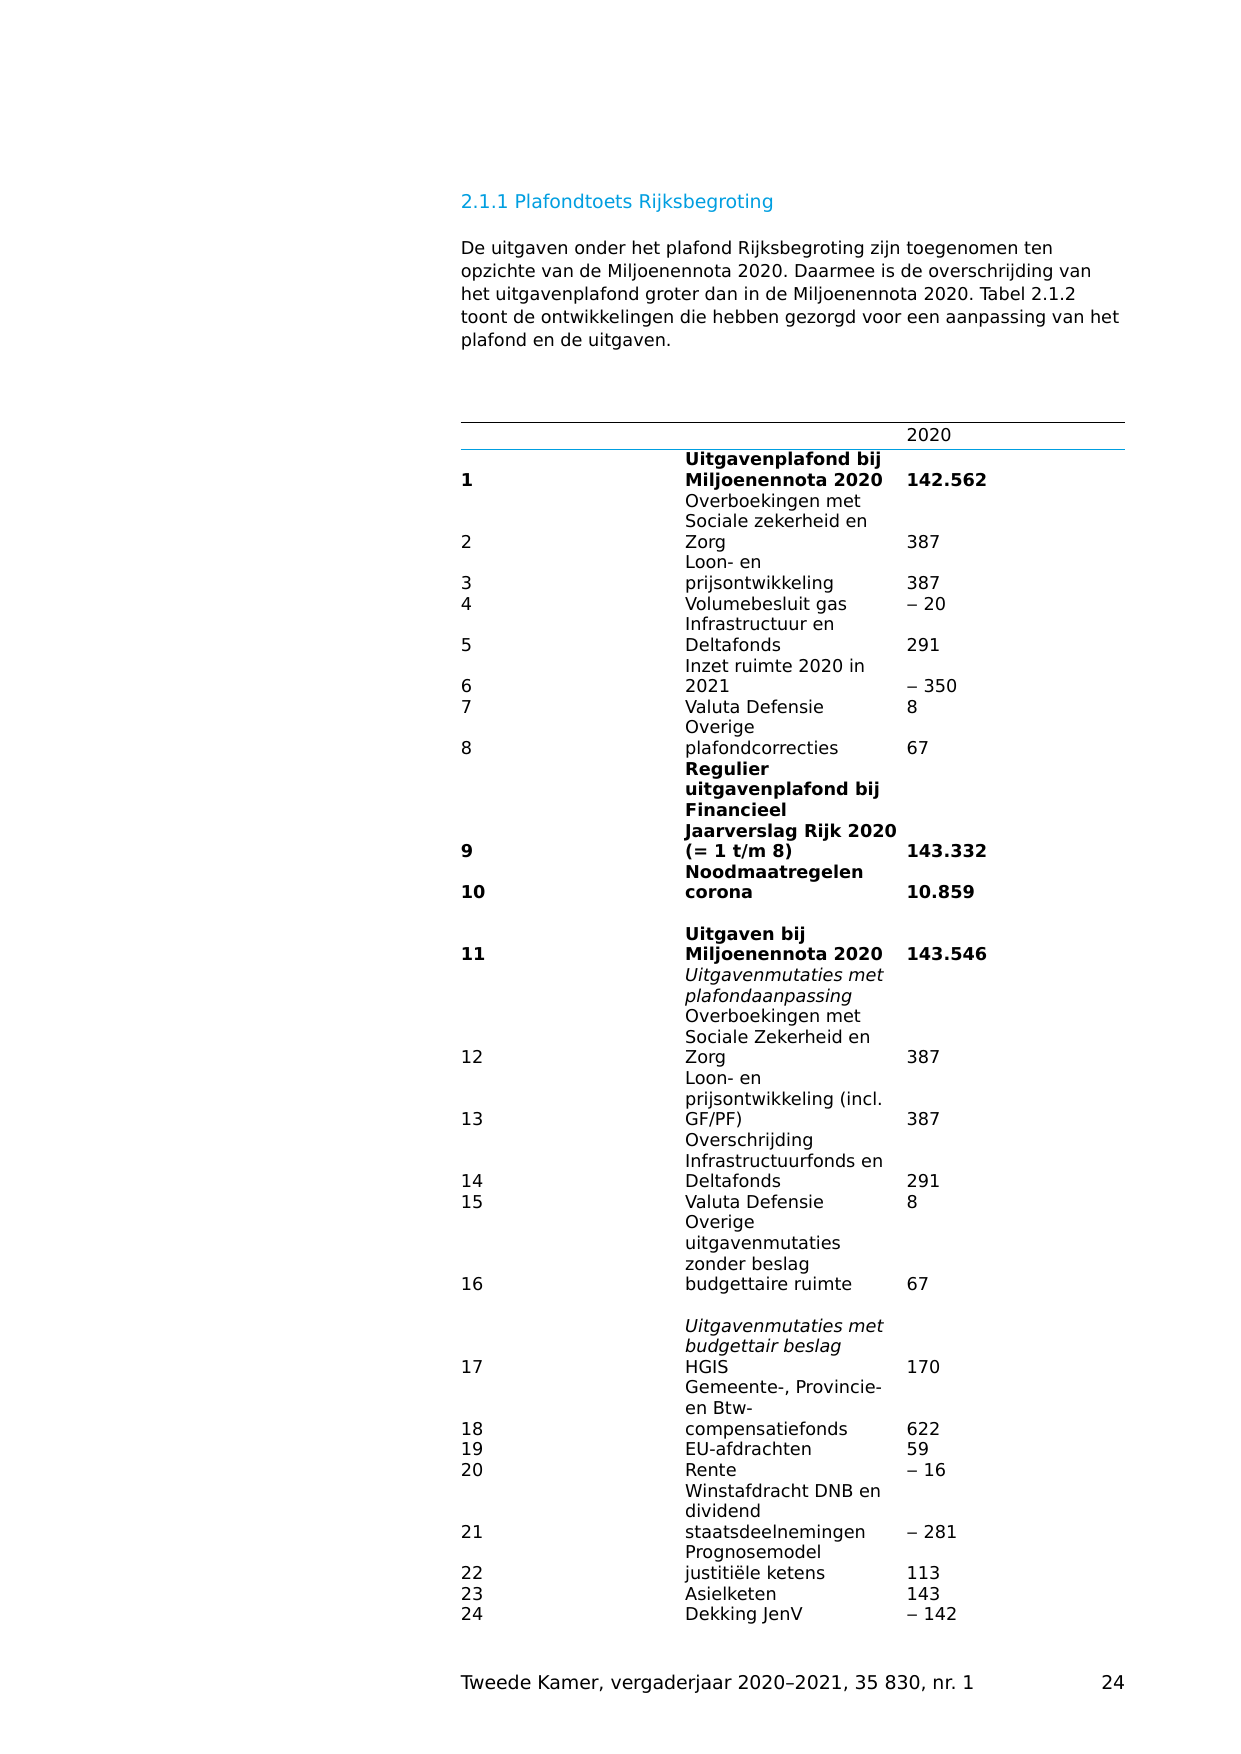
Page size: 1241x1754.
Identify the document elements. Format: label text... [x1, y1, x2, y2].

table_cell 4 [461, 594, 682, 614]
table_cell Overboekingen met Sociale zekerheid en Zorg [682, 491, 903, 552]
table_cell 387 [904, 491, 1125, 552]
table_cell ‒ 20 [904, 594, 1125, 614]
table_header Tabel 2.1.2 Ontwikkeling uitgaven plafond Rijksbegroting (in miljoenen euro, - is onderschrijding) [461, 374, 1125, 422]
table_cell 12 [461, 1006, 682, 1068]
table_cell Overige plafondcorrecties [682, 718, 903, 759]
table_cell [461, 423, 682, 449]
table_cell 16 [461, 1213, 682, 1295]
text De uitgaven onder het plafond Rijksbegroting zijn toegenomen ten opzichte van de Miljoenennota 2020. Daarmee is de overschrijding van het uitgavenplafond groter dan in de Miljoenennota 2020. Tabel 2.1.2 toont de ontwikkelingen die hebben gezorgd voor een aanpassing van het plafond en de uitgaven. [461, 236, 1125, 351]
table_cell 7 [461, 697, 682, 717]
table_cell Gemeente-, Provincie- en Btw-compensatiefonds [682, 1378, 903, 1439]
table_cell [461, 1295, 682, 1316]
table_cell [682, 423, 903, 449]
table_cell 387 [904, 1006, 1125, 1068]
table_cell 6 [461, 656, 682, 697]
table_cell [904, 1316, 1125, 1357]
table_cell Winstafdracht DNB en dividend staatsdeelnemingen [682, 1481, 903, 1542]
table_cell Uitgavenplafond bij Miljoenennota 2020 [682, 450, 903, 491]
table_cell 291 [904, 1130, 1125, 1192]
table_cell 1 [461, 450, 682, 491]
table_cell 2020 [904, 423, 1125, 449]
table_cell ‒ 16 [904, 1460, 1125, 1481]
table_cell Noodmaatregelen corona [682, 862, 903, 903]
table_cell 387 [904, 1068, 1125, 1130]
table_cell 67 [904, 1213, 1125, 1295]
table_cell 24 [461, 1604, 682, 1625]
table_cell 18 [461, 1378, 682, 1439]
table_cell [682, 903, 903, 924]
table_cell Valuta Defensie [682, 1192, 903, 1212]
table_cell 67 [904, 718, 1125, 759]
table_cell 22 [461, 1543, 682, 1584]
table_cell [461, 1316, 682, 1357]
table_cell Inzet ruimte 2020 in 2021 [682, 656, 903, 697]
table_cell [904, 965, 1125, 1006]
table_cell 170 [904, 1357, 1125, 1377]
table_cell Regulier uitgavenplafond bij Financieel Jaarverslag Rijk 2020 (= 1 t/m 8) [682, 759, 903, 862]
table_cell 20 [461, 1460, 682, 1481]
table_cell Loon- en prijsontwikkeling [682, 553, 903, 594]
table_cell Rente [682, 1460, 903, 1481]
table_cell 17 [461, 1357, 682, 1377]
table_cell [904, 1295, 1125, 1316]
table_cell 113 [904, 1543, 1125, 1584]
table_cell Prognosemodel justitiële ketens [682, 1543, 903, 1584]
table_cell 59 [904, 1439, 1125, 1460]
table_cell 10.859 [904, 862, 1125, 903]
table_cell Overschrijding Infrastructuurfonds en Deltafonds [682, 1130, 903, 1192]
table_cell 14 [461, 1130, 682, 1192]
table_cell Dekking JenV [682, 1604, 903, 1625]
table_cell 8 [904, 1192, 1125, 1212]
table_cell EU-afdrachten [682, 1439, 903, 1460]
table_cell 15 [461, 1192, 682, 1212]
table_cell Uitgaven bij Miljoenennota 2020 [682, 924, 903, 965]
table_cell Infrastructuur en Deltafonds [682, 614, 903, 656]
table_cell 8 [461, 718, 682, 759]
table_cell 2 [461, 491, 682, 552]
table_cell Overige uitgavenmutaties zonder beslag budgettaire ruimte [682, 1213, 903, 1295]
table_cell Valuta Defensie [682, 697, 903, 717]
table_cell Overboekingen met Sociale Zekerheid en Zorg [682, 1006, 903, 1068]
table_cell HGIS [682, 1357, 903, 1377]
table_cell 143.546 [904, 924, 1125, 965]
table_cell [682, 1295, 903, 1316]
table_cell Asielketen [682, 1584, 903, 1604]
table_cell Uitgavenmutaties met plafondaanpassing [682, 965, 903, 1006]
table_cell [904, 903, 1125, 924]
table_cell 622 [904, 1378, 1125, 1439]
table_cell Uitgavenmutaties met budgettair beslag [682, 1316, 903, 1357]
table_cell Volumebesluit gas [682, 594, 903, 614]
table_cell ‒ 281 [904, 1481, 1125, 1542]
table_cell 387 [904, 553, 1125, 594]
table_cell 143 [904, 1584, 1125, 1604]
table_cell 19 [461, 1439, 682, 1460]
table_cell [461, 965, 682, 1006]
table_cell 10 [461, 862, 682, 903]
table_cell Loon- en prijsontwikkeling (incl. GF/PF) [682, 1068, 903, 1130]
table_cell 291 [904, 614, 1125, 656]
table_cell 143.332 [904, 759, 1125, 862]
title 2.1.1 Plafondtoets Rijksbegroting [461, 191, 1125, 213]
table_cell ‒ 350 [904, 656, 1125, 697]
table_cell ‒ 142 [904, 1604, 1125, 1625]
table_cell 9 [461, 759, 682, 862]
table_cell 3 [461, 553, 682, 594]
table_cell 13 [461, 1068, 682, 1130]
table_cell [461, 903, 682, 924]
table_cell 23 [461, 1584, 682, 1604]
table_cell 142.562 [904, 450, 1125, 491]
table_cell 11 [461, 924, 682, 965]
table_cell 21 [461, 1481, 682, 1542]
table_cell 8 [904, 697, 1125, 717]
table_cell 5 [461, 614, 682, 656]
